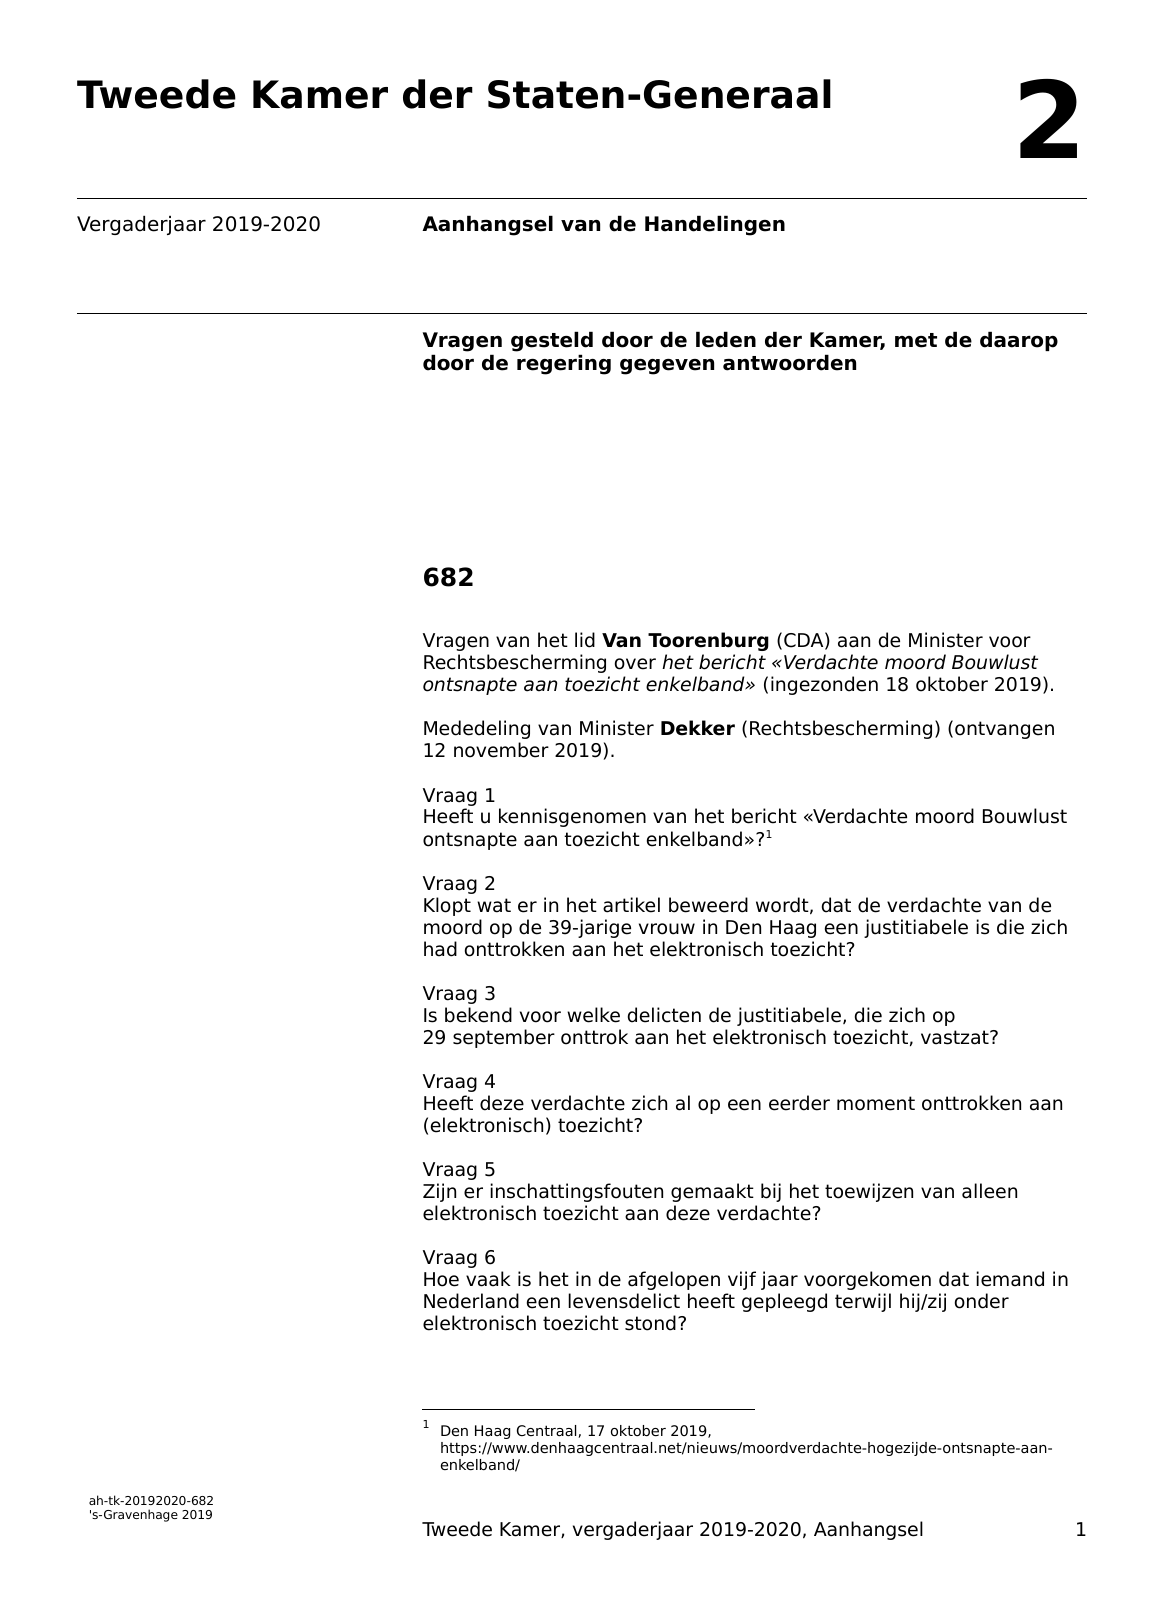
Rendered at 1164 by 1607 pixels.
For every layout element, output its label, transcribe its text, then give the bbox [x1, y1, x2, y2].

table_cell Vergaderjaar 2019-2020 [77, 199, 422, 313]
text 682 [422, 563, 1087, 592]
table_header 2 [886, 59, 1087, 198]
table_cell Aanhangsel van de Handelingen [422, 199, 1087, 313]
table_header Tweede Kamer der Staten-Generaal [77, 59, 886, 198]
text Heeft deze verdachte zich al op een eerder moment onttrokken aan (elektronisch) toezicht? [422, 1093, 1087, 1137]
text Den Haag Centraal, 17 oktober 2019, https://www.denhaagcentraal.net/nieuws/moordverdachte-hogezijde-ontsnapte-aan-enkelband/ [422, 1418, 1087, 1474]
text Vraag 4 [422, 1071, 1087, 1093]
text ah-tk-20192020-682 [88, 1494, 323, 1508]
text Vraag 1 [422, 784, 1087, 806]
text Mededeling van Minister Dekker (Rechtsbescherming) (ontvangen 12 november 2019). [422, 718, 1087, 762]
table_cell Vragen gesteld door de leden der Kamer, met de daarop door de regering gegeven antwoorden [422, 314, 1087, 375]
text Heeft u kennisgenomen van het bericht «Verdachte moord Bouwlust ontsnapte aan toezicht enkelband»? [422, 806, 1087, 850]
text Hoe vaak is het in de afgelopen vijf jaar voorgekomen dat iemand in Nederland een levensdelict heeft gepleegd terwijl hij/zij onder elektronisch toezicht stond? [422, 1269, 1087, 1335]
text Vraag 6 [422, 1247, 1087, 1269]
text 's-Gravenhage 2019 [88, 1508, 323, 1522]
text Vragen van het lid Van Toorenburg (CDA) aan de Minister voor Rechtsbescherming over het bericht «Verdachte moord Bouwlust ontsnapte aan toezicht enkelband» (ingezonden 18 oktober 2019). [422, 630, 1087, 696]
table_cell [77, 314, 422, 375]
text Zijn er inschattingsfouten gemaakt bij het toewijzen van alleen elektronisch toezicht aan deze verdachte? [422, 1181, 1087, 1225]
text Vraag 3 [422, 983, 1087, 1005]
text Klopt wat er in het artikel beweerd wordt, dat de verdachte van de moord op de 39-jarige vrouw in Den Haag een justitiabele is die zich had onttrokken aan het elektronisch toezicht? [422, 894, 1087, 961]
text Vraag 5 [422, 1159, 1087, 1181]
text Vraag 2 [422, 873, 1087, 894]
text Is bekend voor welke delicten de justitiabele, die zich op 29 september onttrok aan het elektronisch toezicht, vastzat? [422, 1005, 1087, 1049]
